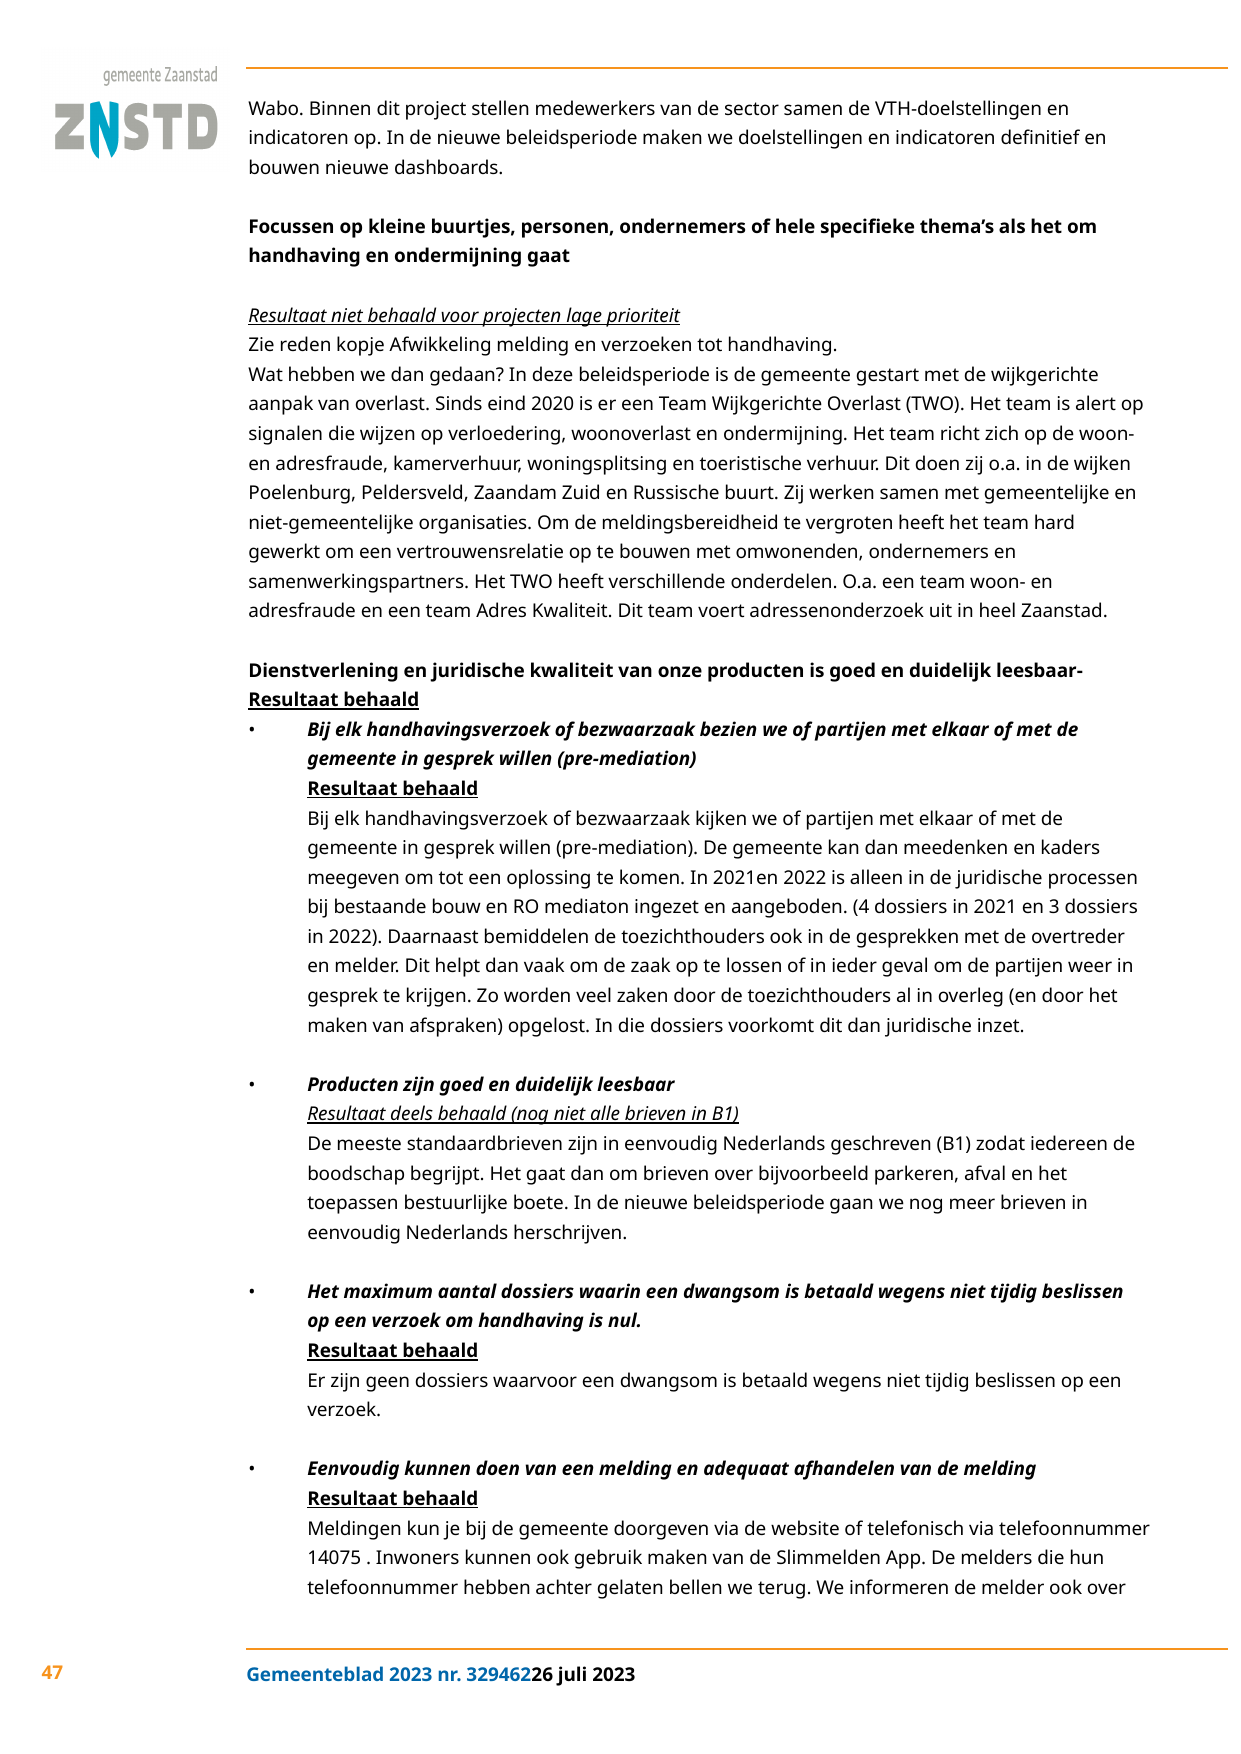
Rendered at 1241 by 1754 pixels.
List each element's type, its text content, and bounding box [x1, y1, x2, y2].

list Resultaat deels behaald (nog niet alle brieven in B1) [248, 1101, 1152, 1126]
list Bij elk handhavingsverzoek of bezwaarzaak bezien we of partijen met elkaar of met de gemeente in gesprek willen (pre-mediation) [248, 716, 1152, 771]
list Producten zijn goed en duidelijk leesbaar [248, 1071, 1152, 1097]
text Resultaat behaald [248, 686, 1152, 712]
list Er zijn geen dossiers waarvoor een dwangsom is betaald wegens niet tijdig beslissen op een verzoek. [248, 1367, 1152, 1422]
list Het maximum aantal dossiers waarin een dwangsom is betaald wegens niet tijdig beslissen op een verzoek om handhaving is nul. [248, 1278, 1152, 1333]
text Focussen op kleine buurtjes, personen, ondernemers of hele specifieke thema’s als het om handhaving en ondermijning gaat [248, 213, 1152, 268]
list Meldingen kun je bij de gemeente doorgeven via de website of telefonisch via telefoonnummer 14075 . Inwoners kunnen ook gebruik maken van de Slimmelden App. De melders die hun telefoonnummer hebben achter gelaten bellen we terug. We informeren de melder ook over [248, 1515, 1152, 1600]
text Dienstverlening en juridische kwaliteit van onze producten is goed en duidelijk leesbaar- [248, 657, 1152, 683]
list Bij elk handhavingsverzoek of bezwaarzaak kijken we of partijen met elkaar of met de gemeente in gesprek willen (pre-mediation). De gemeente kan dan meedenken en kaders meegeven om tot een oplossing te komen. In 2021en 2022 is alleen in de juridische processen bij bestaande bouw en RO mediaton ingezet en aangeboden. (4 dossiers in 2021 en 3 dossiers in 2022). Daarnaast bemiddelen de toezichthouders ook in de gesprekken met de overtreder en melder. Dit helpt dan vaak om de zaak op te lossen of in ieder geval om de partijen weer in gesprek te krijgen. Zo worden veel zaken door de toezichthouders al in overleg (en door het maken van afspraken) opgelost. In die dossiers voorkomt dit dan juridische inzet. [248, 805, 1152, 1038]
text Wat hebben we dan gedaan? In deze beleidsperiode is de gemeente gestart met de wijkgerichte aanpak van overlast. Sinds eind 2020 is er een Team Wijkgerichte Overlast (TWO). Het team is alert op signalen die wijzen op verloedering, woonoverlast en ondermijning. Het team richt zich op de woon- en adresfraude, kamerverhuur, woningsplitsing en toeristische verhuur. Dit doen zij o.a. in de wijken Poelenburg, Peldersveld, Zaandam Zuid en Russische buurt. Zij werken samen met gemeentelijke en niet-gemeentelijke organisaties. Om de meldingsbereidheid te vergroten heeft het team hard gewerkt om een vertrouwensrelatie op te bouwen met omwonenden, ondernemers en samenwerkingspartners. Het TWO heeft verschillende onderdelen. O.a. een team woon- en adresfraude en een team Adres Kwaliteit. Dit team voert adressenonderzoek uit in heel Zaanstad. [248, 361, 1152, 623]
text Resultaat niet behaald voor projecten lage prioriteit [248, 302, 1152, 328]
list Resultaat behaald [248, 775, 1152, 801]
list Resultaat behaald [248, 1337, 1152, 1363]
list Eenvoudig kunnen doen van een melding en adequaat afhandelen van de melding [248, 1456, 1152, 1481]
list Resultaat behaald [248, 1485, 1152, 1511]
text Zie reden kopje Afwikkeling melding en verzoeken tot handhaving. [248, 331, 1152, 357]
picture [41, 47, 231, 172]
text Wabo. Binnen dit project stellen medewerkers van de sector samen de VTH-doelstellingen en indicatoren op. In de nieuwe beleidsperiode maken we doelstellingen en indicatoren definitief en bouwen nieuwe dashboards. [248, 95, 1152, 180]
list De meeste standaardbrieven zijn in eenvoudig Nederlands geschreven (B1) zodat iedereen de boodschap begrijpt. Het gaat dan om brieven over bijvoorbeeld parkeren, afval en het toepassen bestuurlijke boete. In de nieuwe beleidsperiode gaan we nog meer brieven in eenvoudig Nederlands herschrijven. [248, 1130, 1152, 1245]
